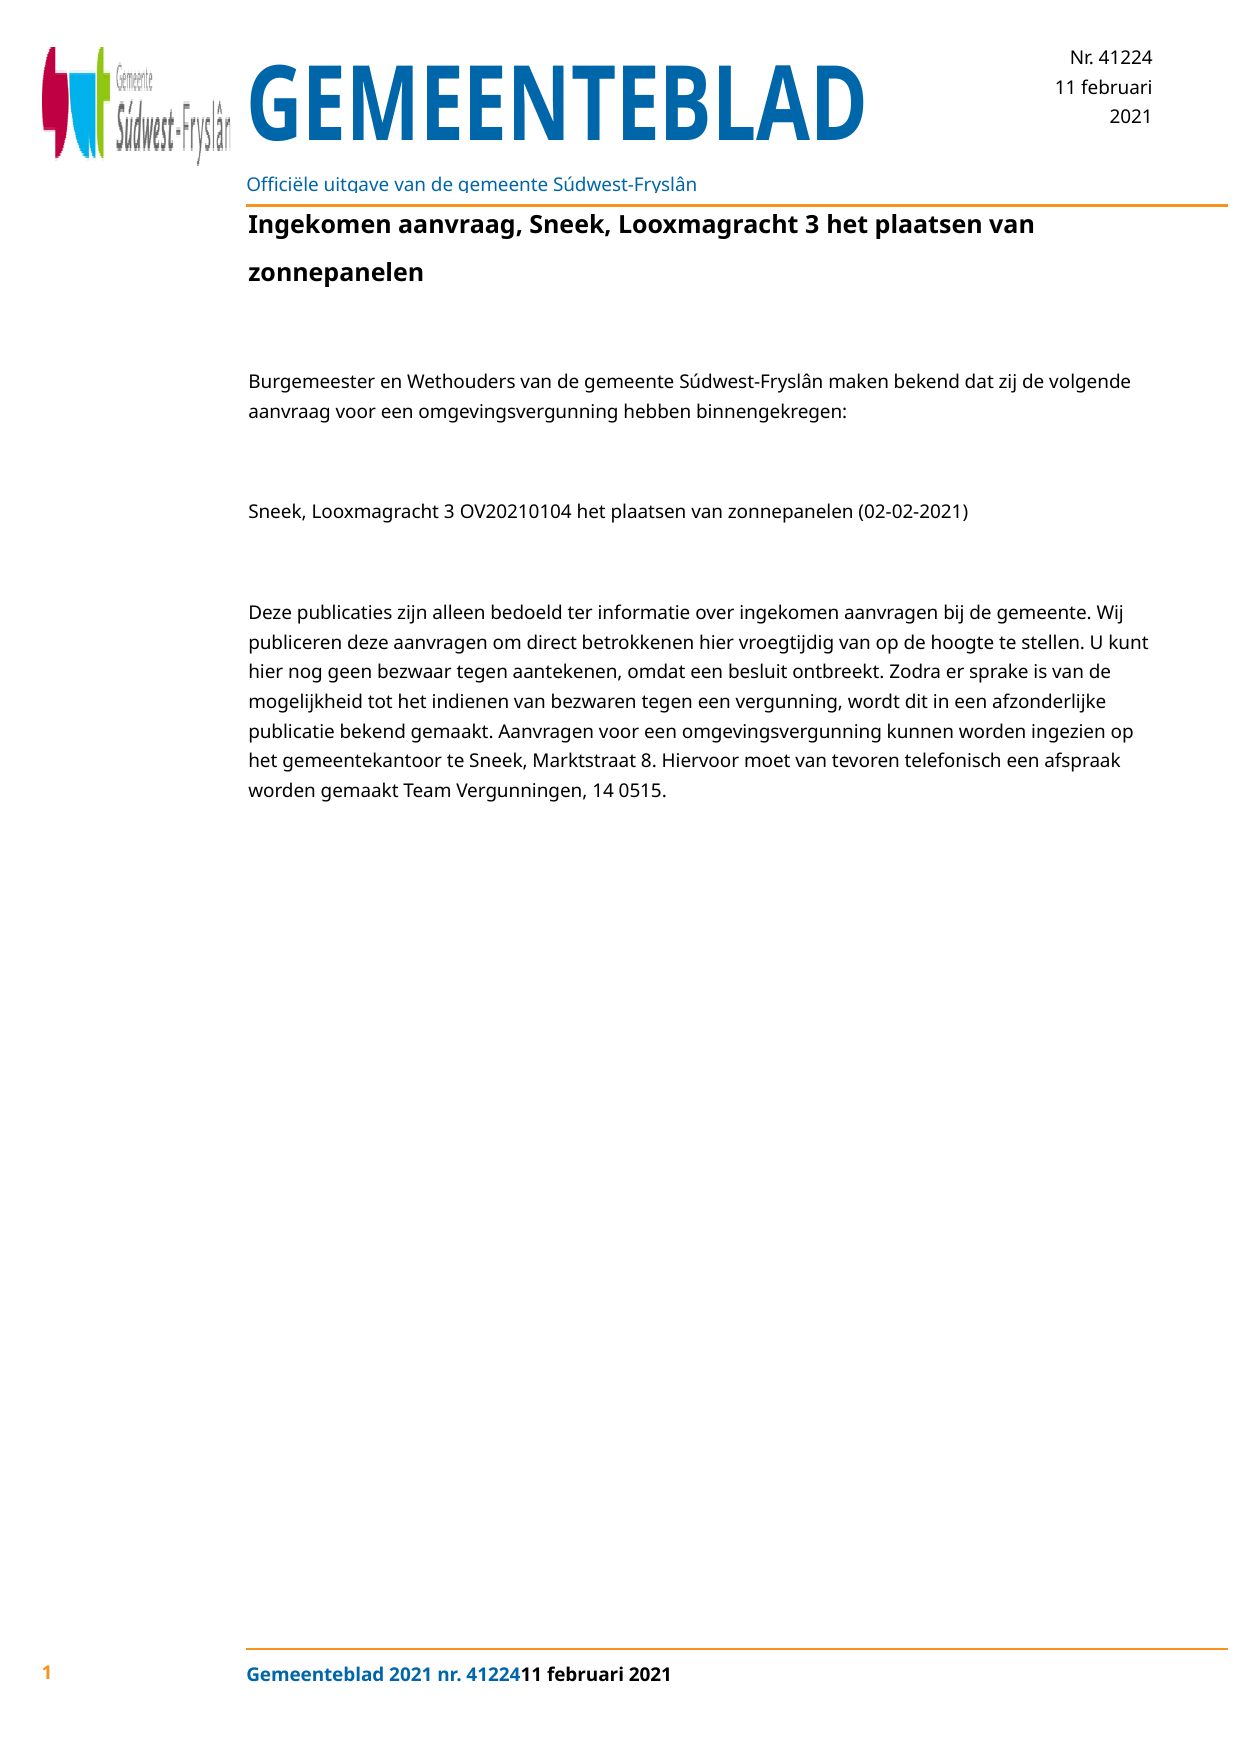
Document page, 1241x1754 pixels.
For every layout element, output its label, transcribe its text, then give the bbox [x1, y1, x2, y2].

text Deze publicaties zijn alleen bedoeld ter informatie over ingekomen aanvragen bij de gemeente. Wij publiceren deze aanvragen om direct betrokkenen hier vroegtijdig van op de hoogte te stellen. U kunt hier nog geen bezwaar tegen aantekenen, omdat een besluit ontbreekt. Zodra er sprake is van de mogelijkheid tot het indienen van bezwaren tegen een vergunning, wordt dit in een afzonderlijke publicatie bekend gemaakt. Aanvragen voor een omgevingsvergunning kunnen worden ingezien op het gemeentekantoor te Sneek, Marktstraat 8. Hiervoor moet van tevoren telefonisch een afspraak worden gemaakt Team Vergunningen, 14 0515. [248, 599, 1152, 803]
text Burgemeester en Wethouders van de gemeente Súdwest-Fryslân maken bekend dat zij de volgende aanvraag voor een omgevingsvergunning hebben binnengekregen: [248, 368, 1152, 424]
text Ingekomen aanvraag, Sneek, Looxmagracht 3 het plaatsen van zonnepanelen [248, 207, 1152, 288]
picture [41, 47, 231, 172]
text Sneek, Looxmagracht 3 OV20210104 het plaatsen van zonnepanelen (02-02-2021) [248, 499, 1152, 524]
